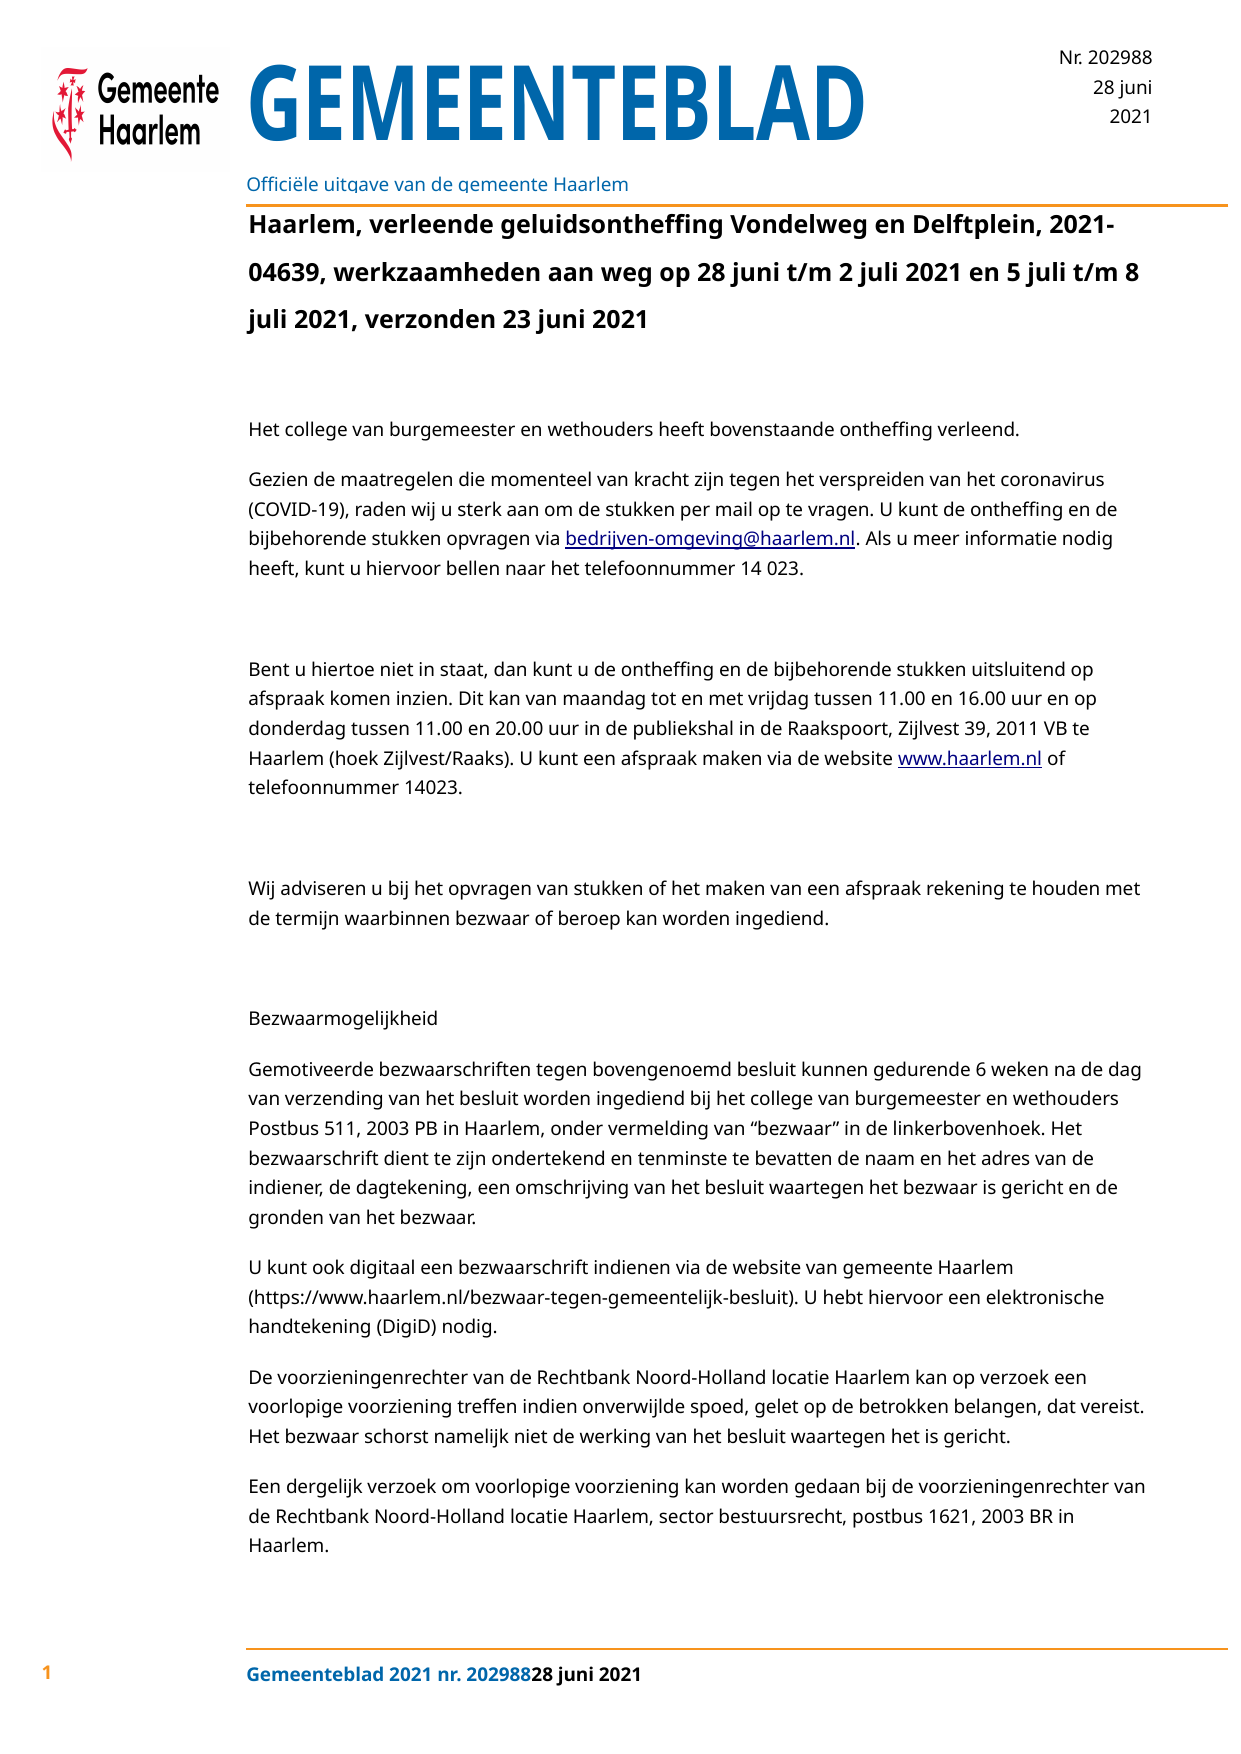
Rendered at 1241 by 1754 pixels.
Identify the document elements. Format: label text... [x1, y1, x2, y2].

text Een dergelijk verzoek om voorlopige voorziening kan worden gedaan bij de voorzieningenrechter van de Rechtbank Noord-Holland locatie Haarlem, sector bestuursrecht, postbus 1621, 2003 BR in Haarlem. [248, 1473, 1152, 1558]
text Wij adviseren u bij het opvragen van stukken of het maken van een afspraak rekening te houden met de termijn waarbinnen bezwaar of beroep kan worden ingediend. [248, 875, 1152, 930]
text Het college van burgemeester en wethouders heeft bovenstaande ontheffing verleend. [248, 416, 1152, 442]
text Bent u hiertoe niet in staat, dan kunt u de ontheffing en de bijbehorende stukken uitsluitend op afspraak komen inzien. Dit kan van maandag tot en met vrijdag tussen 11.00 en 16.00 uur en op donderdag tussen 11.00 en 20.00 uur in de publiekshal in de Raakspoort, Zijlvest 39, 2011 VB te Haarlem (hoek Zijlvest/Raaks). U kunt een afspraak maken via de website www.haarlem.nl of telefoonnummer 14023. [248, 656, 1152, 800]
text Gezien de maatregelen die momenteel van kracht zijn tegen het verspreiden van het coronavirus (COVID-19), raden wij u sterk aan om de stukken per mail op te vragen. U kunt de ontheffing en de bijbehorende stukken opvragen via bedrijven-omgeving@haarlem.nl. Als u meer informatie nodig heeft, kunt u hiervoor bellen naar het telefoonnummer 14 023. [248, 466, 1152, 581]
picture [41, 47, 231, 172]
text Haarlem, verleende geluidsontheffing Vondelweg en Delftplein, 2021-04639, werkzaamheden aan weg op 28 juni t/m 2 juli 2021 en 5 juli t/m 8 juli 2021, verzonden 23 juni 2021 [248, 207, 1152, 336]
text De voorzieningenrechter van de Rechtbank Noord-Holland locatie Haarlem kan op verzoek een voorlopige voorziening treffen indien onverwijlde spoed, gelet op de betrokken belangen, dat vereist. Het bezwaar schorst namelijk niet de werking van het besluit waartegen het is gericht. [248, 1364, 1152, 1449]
text Gemotiveerde bezwaarschriften tegen bovengenoemd besluit kunnen gedurende 6 weken na de dag van verzending van het besluit worden ingediend bij het college van burgemeester en wethouders Postbus 511, 2003 PB in Haarlem, onder vermelding van “bezwaar” in de linkerbovenhoek. Het bezwaarschrift dient te zijn ondertekend en tenminste te bevatten de naam en het adres van de indiener, de dagtekening, een omschrijving van het besluit waartegen het bezwaar is gericht en de gronden van het bezwaar. [248, 1056, 1152, 1229]
text U kunt ook digitaal een bezwaarschrift indienen via de website van gemeente Haarlem (https://www.haarlem.nl/bezwaar-tegen-gemeentelijk-besluit). U hebt hiervoor een elektronische handtekening (DigiD) nodig. [248, 1254, 1152, 1339]
text Bezwaarmogelijkheid [248, 1006, 1152, 1031]
